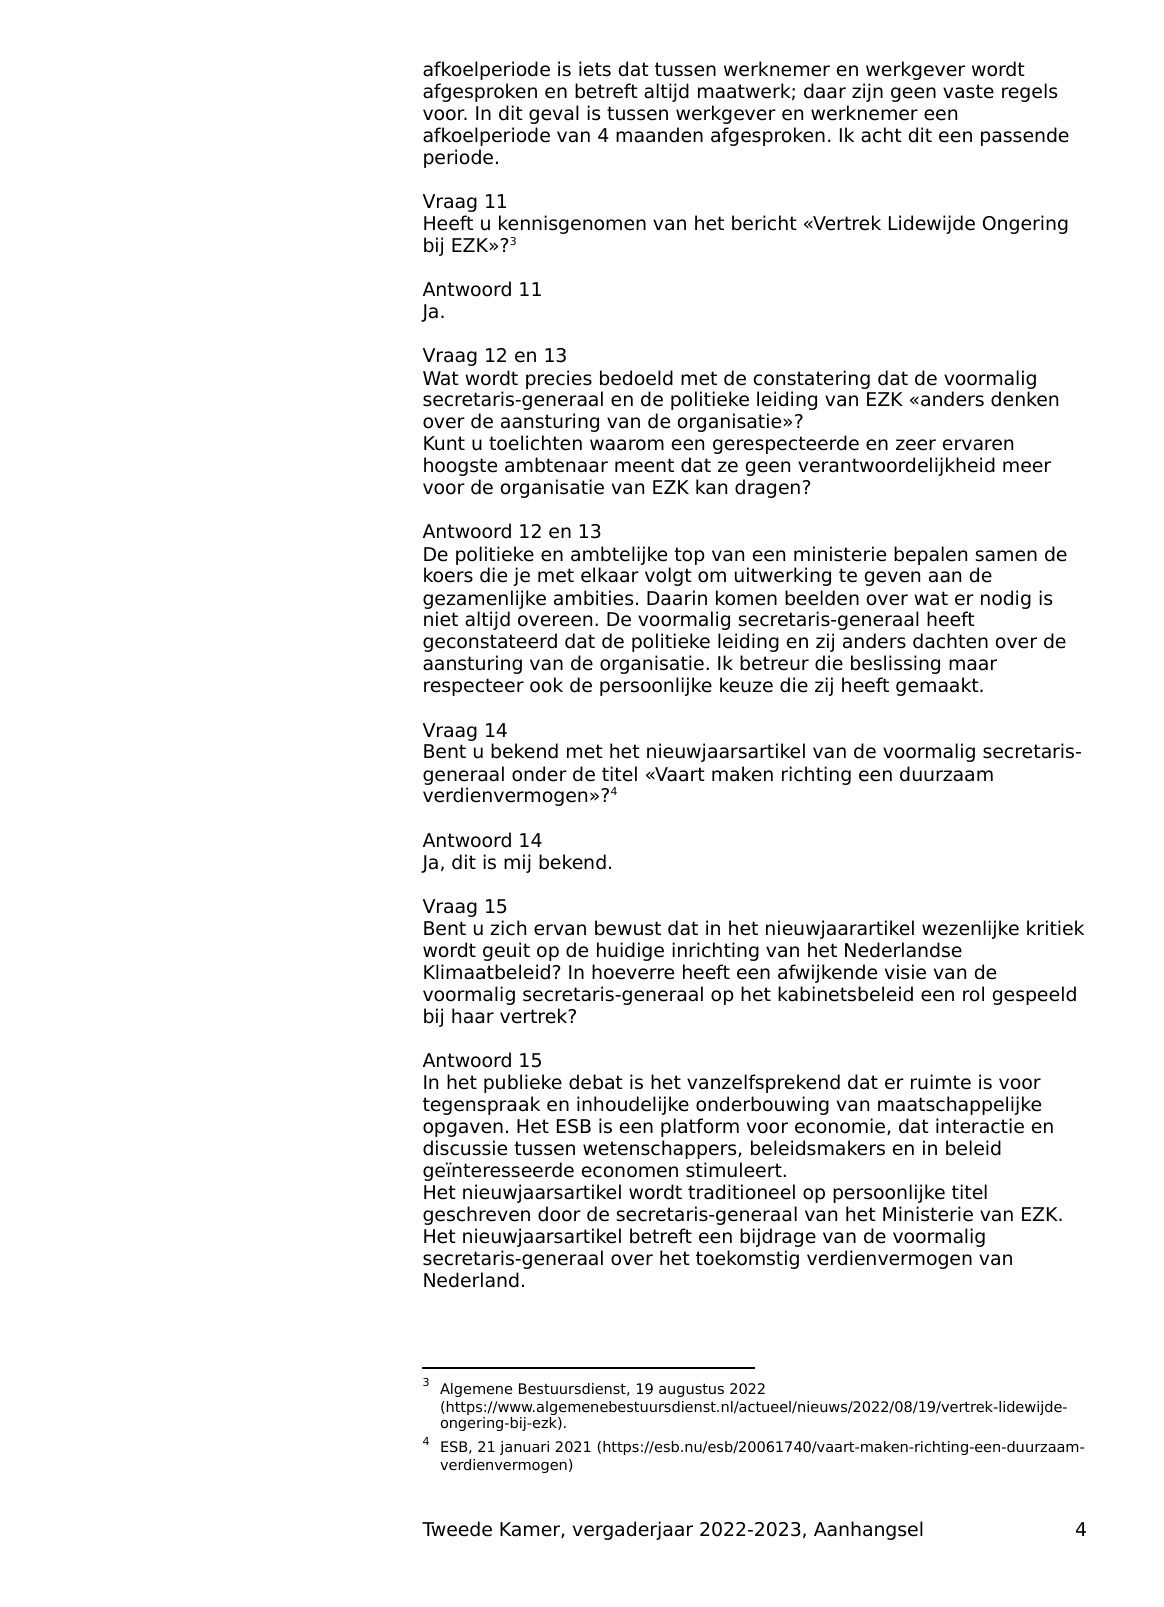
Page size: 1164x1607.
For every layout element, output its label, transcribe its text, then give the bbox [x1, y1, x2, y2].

text Antwoord 15 [422, 1050, 1087, 1072]
text Vraag 15 [422, 896, 1087, 918]
text Het nieuwjaarsartikel wordt traditioneel op persoonlijke titel geschreven door de secretaris-generaal van het Ministerie van EZK. Het nieuwjaarsartikel betreft een bijdrage van de voormalig secretaris-generaal over het toekomstig verdienvermogen van Nederland. [422, 1182, 1087, 1292]
text Antwoord 11 [422, 279, 1087, 301]
text afkoelperiode is iets dat tussen werknemer en werkgever wordt afgesproken en betreft altijd maatwerk; daar zijn geen vaste regels voor. In dit geval is tussen werkgever en werknemer een afkoelperiode van 4 maanden afgesproken. Ik acht dit een passende periode. [422, 59, 1087, 169]
text Bent u bekend met het nieuwjaarsartikel van de voormalig secretaris-generaal onder de titel «Vaart maken richting een duurzaam verdienvermogen»? [422, 741, 1087, 807]
text Bent u zich ervan bewust dat in het nieuwjaarartikel wezenlijke kritiek wordt geuit op de huidige inrichting van het Nederlandse Klimaatbeleid? In hoeverre heeft een afwijkende visie van de voormalig secretaris-generaal op het kabinetsbeleid een rol gespeeld bij haar vertrek? [422, 918, 1087, 1028]
text Ja. [422, 301, 1087, 323]
text In het publieke debat is het vanzelfsprekend dat er ruimte is voor tegenspraak en inhoudelijke onderbouwing van maatschappelijke opgaven. Het ESB is een platform voor economie, dat interactie en discussie tussen wetenschappers, beleidsmakers en in beleid geïnteresseerde economen stimuleert. [422, 1072, 1087, 1182]
text Antwoord 12 en 13 [422, 521, 1087, 543]
text De politieke en ambtelijke top van een ministerie bepalen samen de koers die je met elkaar volgt om uitwerking te geven aan de gezamenlijke ambities. Daarin komen beelden over wat er nodig is niet altijd overeen. De voormalig secretaris-generaal heeft geconstateerd dat de politieke leiding en zij anders dachten over de aansturing van de organisatie. Ik betreur die beslissing maar respecteer ook de persoonlijke keuze die zij heeft gemaakt. [422, 543, 1087, 697]
text Vraag 12 en 13 [422, 345, 1087, 367]
text Antwoord 14 [422, 829, 1087, 852]
text Algemene Bestuursdienst, 19 augustus 2022 (https://www.algemenebestuursdienst.nl/actueel/nieuws/2022/08/19/vertrek-lidewijde-ongering-bij-ezk). [422, 1377, 1087, 1432]
text Vraag 11 [422, 191, 1087, 213]
text Kunt u toelichten waarom een gerespecteerde en zeer ervaren hoogste ambtenaar meent dat ze geen verantwoordelijkheid meer voor de organisatie van EZK kan dragen? [422, 433, 1087, 499]
text Heeft u kennisgenomen van het bericht «Vertrek Lidewijde Ongering bij EZK»? [422, 213, 1087, 257]
text Ja, dit is mij bekend. [422, 852, 1087, 873]
text Vraag 14 [422, 719, 1087, 741]
text Wat wordt precies bedoeld met de constatering dat de voormalig secretaris-generaal en de politieke leiding van EZK «anders denken over de aansturing van de organisatie»? [422, 367, 1087, 433]
text ESB, 21 januari 2021 (https://esb.nu/esb/20061740/vaart-maken-richting-een-duurzaam-verdienvermogen) [422, 1435, 1087, 1474]
